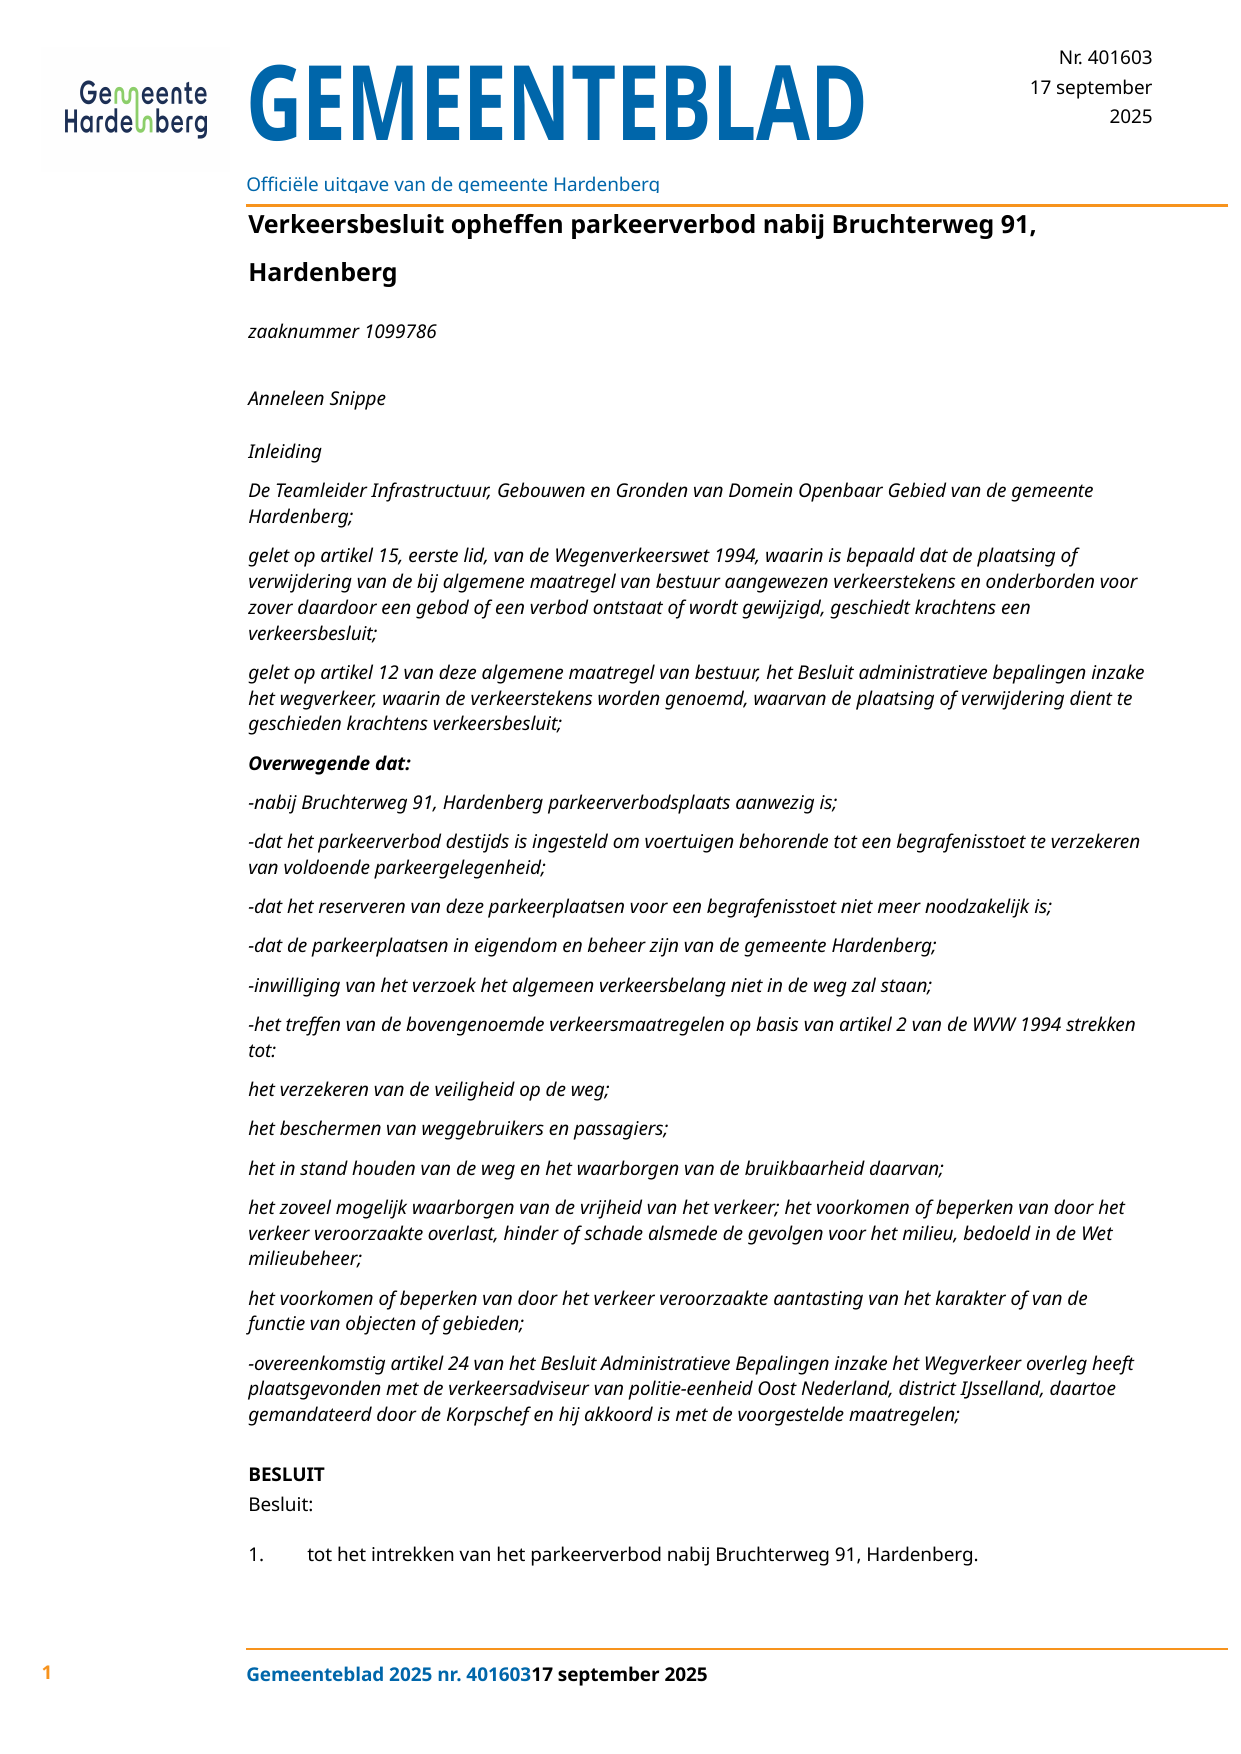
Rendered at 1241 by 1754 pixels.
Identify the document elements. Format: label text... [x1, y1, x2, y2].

text zaaknummer 1099786 [248, 318, 1152, 344]
text gelet op artikel 15, eerste lid, van de Wegenverkeerswet 1994, waarin is bepaald dat de plaatsing of verwijdering van de bij algemene maatregel van bestuur aangewezen verkeerstekens en onderborden voor zover daardoor een gebod of een verbod ontstaat of wordt gewijzigd, geschiedt krachtens een verkeersbesluit; [248, 543, 1152, 646]
text het voorkomen of beperken van door het verkeer veroorzaakte aantasting van het karakter of van de functie van objecten of gebieden; [248, 1285, 1152, 1336]
text gelet op artikel 12 van deze algemene maatregel van bestuur, het Besluit administratieve bepalingen inzake het wegverkeer, waarin de verkeerstekens worden genoemd, waarvan de plaatsing of verwijdering dient te geschieden krachtens verkeersbesluit; [248, 659, 1152, 736]
text -het treffen van de bovengenoemde verkeersmaatregelen op basis van artikel 2 van de WVW 1994 strekken tot: [248, 1011, 1152, 1063]
text Besluit: [248, 1491, 1152, 1517]
picture [41, 47, 231, 172]
text -dat het parkeerverbod destijds is ingesteld om voertuigen behorende tot een begrafenisstoet te verzekeren van voldoende parkeergelegenheid; [248, 828, 1152, 880]
text het verzekeren van de veiligheid op de weg; [248, 1076, 1152, 1102]
text -inwilliging van het verzoek het algemeen verkeersbelang niet in de weg zal staan; [248, 972, 1152, 998]
text Verkeersbesluit opheffen parkeerverbod nabij Bruchterweg 91, Hardenberg [248, 207, 1152, 288]
text Inleiding [248, 438, 1152, 464]
text het zoveel mogelijk waarborgen van de vrijheid van het verkeer; het voorkomen of beperken van door het verkeer veroorzaakte overlast, hinder of schade alsmede de gevolgen voor het milieu, bedoeld in de Wet milieubeheer; [248, 1194, 1152, 1271]
text Overwegende dat: [248, 750, 1152, 776]
text -nabij Bruchterweg 91, Hardenberg parkeerverbodsplaats aanwezig is; [248, 789, 1152, 815]
text -dat het reserveren van deze parkeerplaatsen voor een begrafenisstoet niet meer noodzakelijk is; [248, 893, 1152, 919]
list tot het intrekken van het parkeerverbod nabij Bruchterweg 91, Hardenberg. [248, 1541, 1152, 1567]
text het beschermen van weggebruikers en passagiers; [248, 1116, 1152, 1141]
text het in stand houden van de weg en het waarborgen van de bruikbaarheid daarvan; [248, 1155, 1152, 1181]
text BESLUIT [248, 1461, 1152, 1487]
text -dat de parkeerplaatsen in eigendom en beheer zijn van de gemeente Hardenberg; [248, 933, 1152, 958]
text -overeenkomstig artikel 24 van het Besluit Administratieve Bepalingen inzake het Wegverkeer overleg heeft plaatsgevonden met de verkeersadviseur van politie-eenheid Oost Nederland, district IJsselland, daartoe gemandateerd door de Korpschef en hij akkoord is met de voorgestelde maatregelen; [248, 1350, 1152, 1427]
text De Teamleider Infrastructuur, Gebouwen en Gronden van Domein Openbaar Gebied van de gemeente Hardenberg; [248, 478, 1152, 529]
text Anneleen Snippe [248, 386, 1152, 411]
